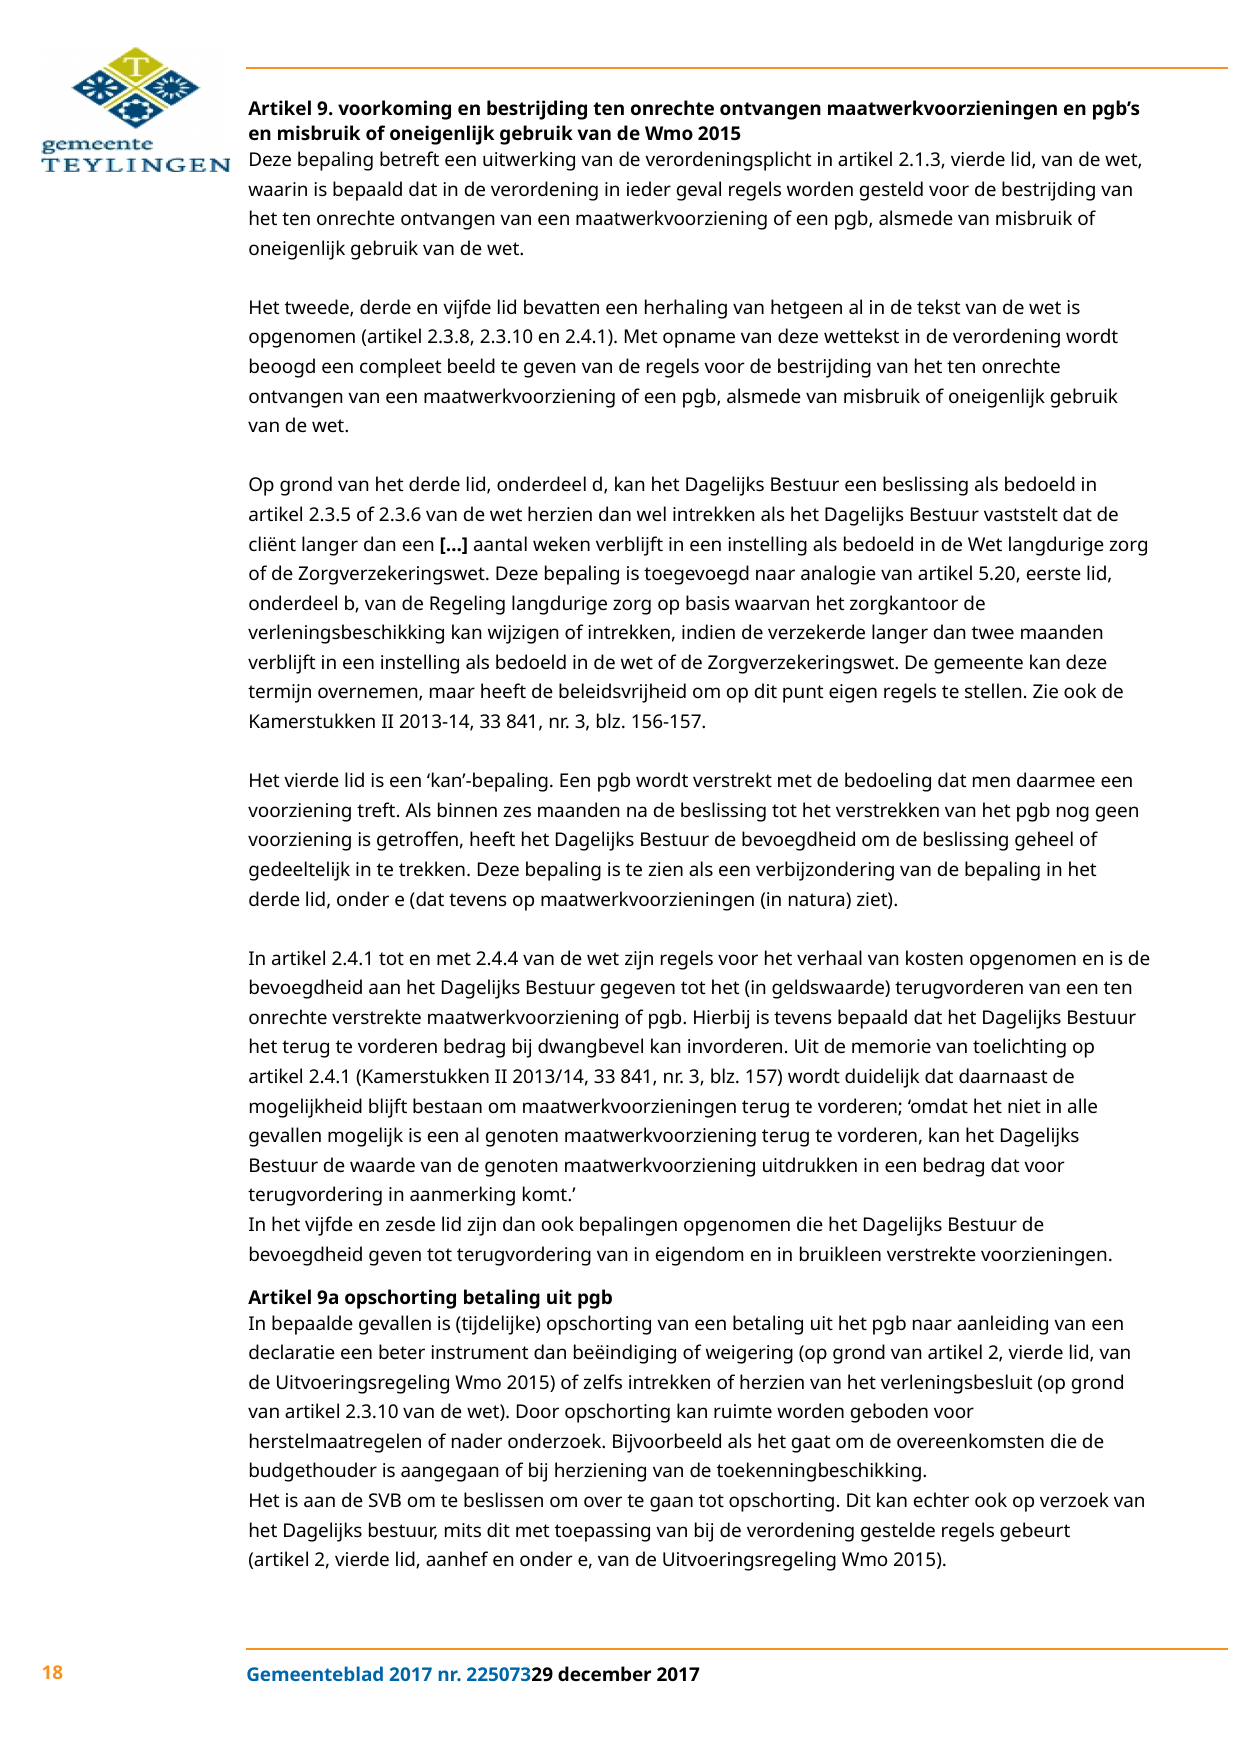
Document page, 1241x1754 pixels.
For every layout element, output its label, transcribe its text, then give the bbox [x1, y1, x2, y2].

text In artikel 2.4.1 tot en met 2.4.4 van de wet zijn regels voor het verhaal van kosten opgenomen en is de bevoegdheid aan het Dagelijks Bestuur gegeven tot het (in geldswaarde) terugvorderen van een ten onrechte verstrekte maatwerkvoorziening of pgb. Hierbij is tevens bepaald dat het Dagelijks Bestuur het terug te vorderen bedrag bij dwangbevel kan invorderen. Uit de memorie van toelichting op artikel 2.4.1 (Kamerstukken II 2013/14, 33 841, nr. 3, blz. 157) wordt duidelijk dat daarnaast de mogelijkheid blijft bestaan om maatwerkvoorzieningen terug te vorderen; ‘omdat het niet in alle gevallen mogelijk is een al genoten maatwerkvoorziening terug te vorderen, kan het Dagelijks Bestuur de waarde van de genoten maatwerkvoorziening uitdrukken in een bedrag dat voor terugvordering in aanmerking komt.’ [248, 945, 1152, 1207]
text Deze bepaling betreft een uitwerking van de verordeningsplicht in artikel 2.1.3, vierde lid, van de wet, waarin is bepaald dat in de verordening in ieder geval regels worden gesteld voor de bestrijding van het ten onrechte ontvangen van een maatwerkvoorziening of een pgb, alsmede van misbruik of oneigenlijk gebruik van de wet. [248, 146, 1152, 261]
text In bepaalde gevallen is (tijdelijke) opschorting van een betaling uit het pgb naar aanleiding van een declaratie een beter instrument dan beëindiging of weigering (op grond van artikel 2, vierde lid, van de Uitvoeringsregeling Wmo 2015) of zelfs intrekken of herzien van het verleningsbesluit (op grond van artikel 2.3.10 van de wet). Door opschorting kan ruimte worden geboden voor herstelmaatregelen of nader onderzoek. Bijvoorbeeld als het gaat om de overeenkomsten die de budgethouder is aangegaan of bij herziening van de toekenningbeschikking. [248, 1310, 1152, 1483]
text Artikel 9a opschorting betaling uit pgb [248, 1284, 1152, 1310]
text Het is aan de SVB om te beslissen om over te gaan tot opschorting. Dit kan echter ook op verzoek van het Dagelijks bestuur, mits dit met toepassing van bij de verordening gestelde regels gebeurt (artikel 2, vierde lid, aanhef en onder e, van de Uitvoeringsregeling Wmo 2015). [248, 1487, 1152, 1572]
text In het vijfde en zesde lid zijn dan ook bepalingen opgenomen die het Dagelijks Bestuur de bevoegdheid geven tot terugvordering van in eigendom en in bruikleen verstrekte voorzieningen. [248, 1211, 1152, 1267]
text Op grond van het derde lid, onderdeel d, kan het Dagelijks Bestuur een beslissing als bedoeld in artikel 2.3.5 of 2.3.6 van de wet herzien dan wel intrekken als het Dagelijks Bestuur vaststelt dat de cliënt langer dan een […] aantal weken verblijft in een instelling als bedoeld in de Wet langdurige zorg of de Zorgverzekeringswet. Deze bepaling is toegevoegd naar analogie van artikel 5.20, eerste lid, onderdeel b, van de Regeling langdurige zorg op basis waarvan het zorgkantoor de verleningsbeschikking kan wijzigen of intrekken, indien de verzekerde langer dan twee maanden verblijft in een instelling als bedoeld in de wet of de Zorgverzekeringswet. De gemeente kan deze termijn overnemen, maar heeft de beleidsvrijheid om op dit punt eigen regels te stellen. Zie ook de Kamerstukken II 2013-14, 33 841, nr. 3, blz. 156-157. [248, 472, 1152, 734]
text Het vierde lid is een ‘kan’-bepaling. Een pgb wordt verstrekt met de bedoeling dat men daarmee een voorziening treft. Als binnen zes maanden na de beslissing tot het verstrekken van het pgb nog geen voorziening is getroffen, heeft het Dagelijks Bestuur de bevoegdheid om de beslissing geheel of gedeeltelijk in te trekken. Deze bepaling is te zien als een verbijzondering van de bepaling in het derde lid, onder e (dat tevens op maatwerkvoorzieningen (in natura) ziet). [248, 767, 1152, 912]
picture [41, 47, 231, 172]
text Artikel 9. voorkoming en bestrijding ten onrechte ontvangen maatwerkvoorzieningen en pgb’s en misbruik of oneigenlijk gebruik van de Wmo 2015 [248, 95, 1152, 146]
text Het tweede, derde en vijfde lid bevatten een herhaling van hetgeen al in de tekst van de wet is opgenomen (artikel 2.3.8, 2.3.10 en 2.4.1). Met opname van deze wettekst in de verordening wordt beoogd een compleet beeld te geven van de regels voor de bestrijding van het ten onrechte ontvangen van een maatwerkvoorziening of een pgb, alsmede van misbruik of oneigenlijk gebruik van de wet. [248, 294, 1152, 438]
